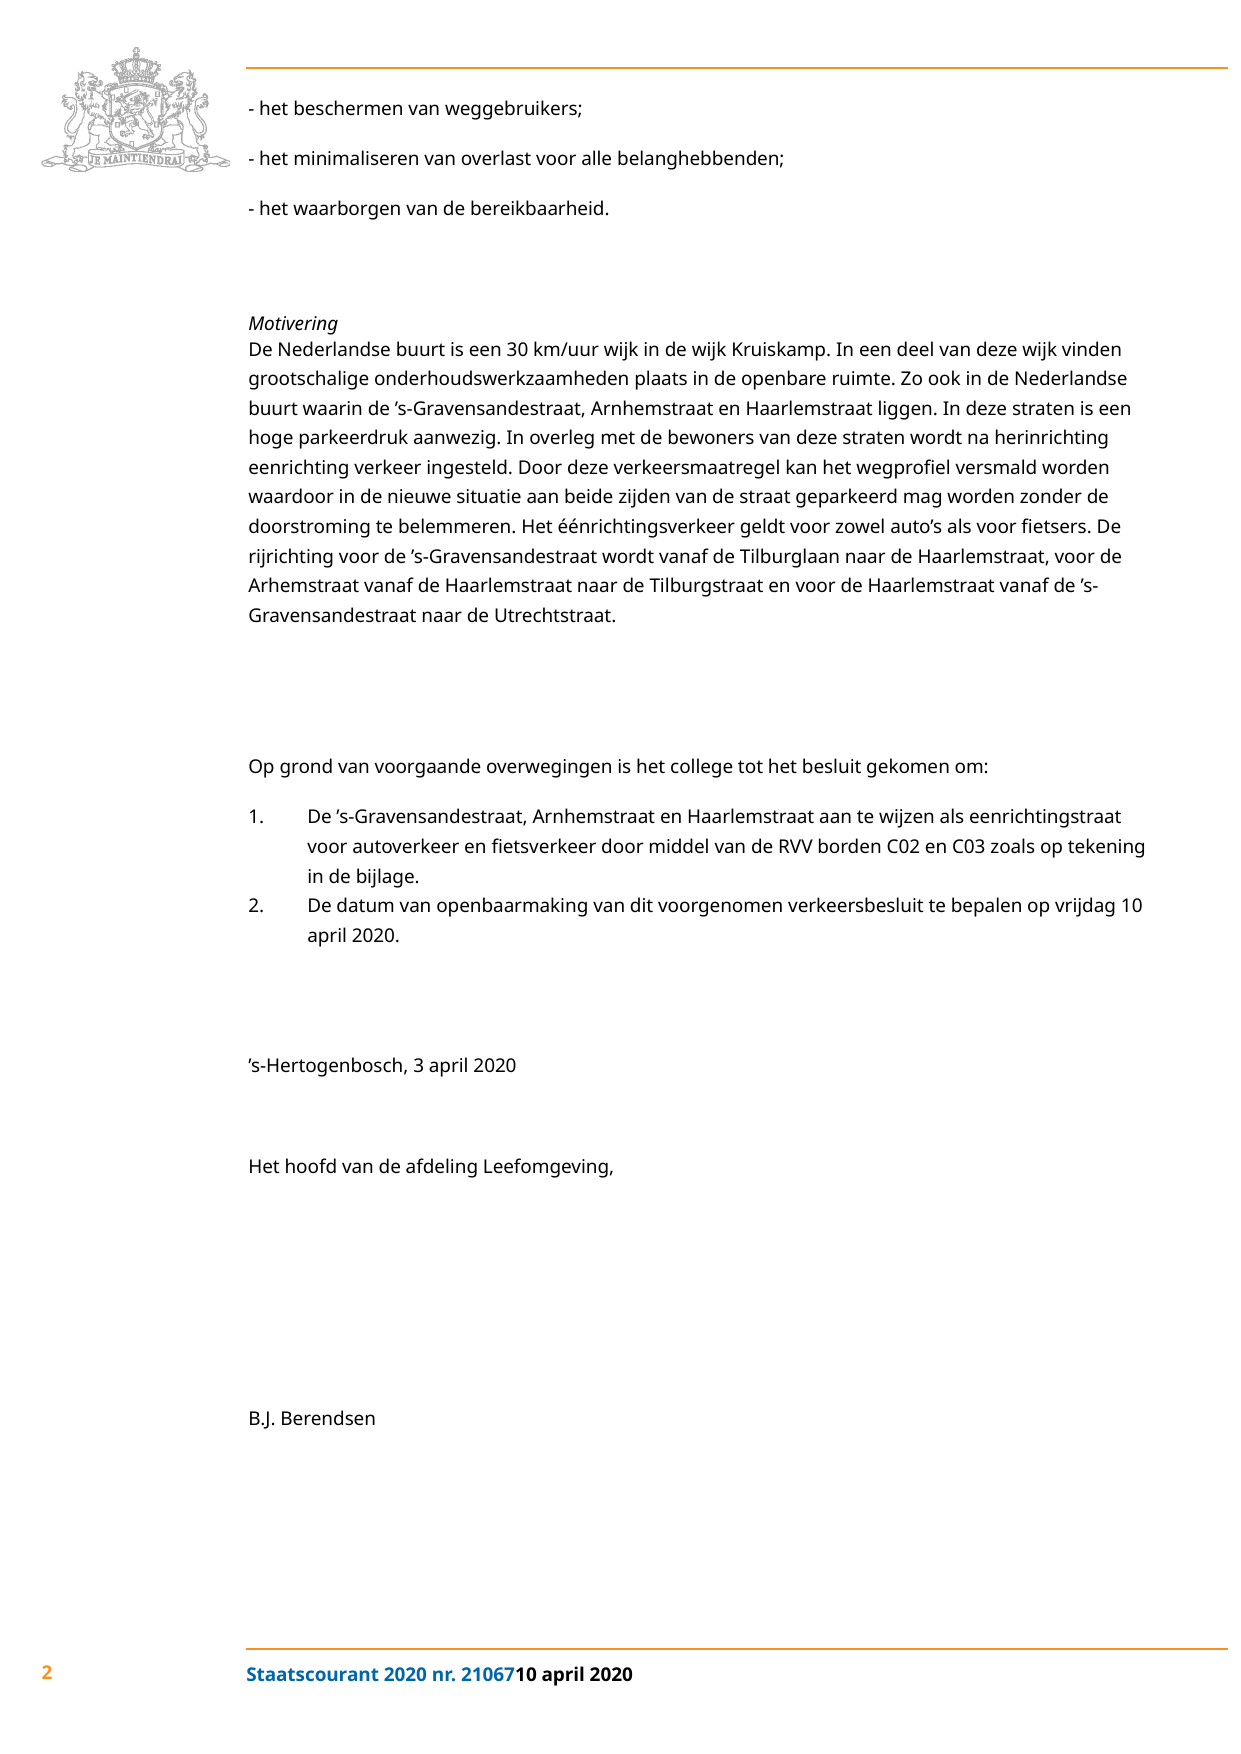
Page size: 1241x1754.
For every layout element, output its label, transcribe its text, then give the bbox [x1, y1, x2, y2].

text Motivering [248, 310, 1152, 336]
picture [41, 47, 231, 172]
text Het hoofd van de afdeling Leefomgeving, [248, 1153, 1152, 1179]
text - het minimaliseren van overlast voor alle belanghebbenden; [248, 145, 1152, 171]
text B.J. Berendsen [248, 1405, 1152, 1431]
text De Nederlandse buurt is een 30 km/uur wijk in de wijk Kruiskamp. In een deel van deze wijk vinden grootschalige onderhoudswerkzaamheden plaats in de openbare ruimte. Zo ook in de Nederlandse buurt waarin de ’s-Gravensandestraat, Arnhemstraat en Haarlemstraat liggen. In deze straten is een hoge parkeerdruk aanwezig. In overleg met de bewoners van deze straten wordt na herinrichting eenrichting verkeer ingesteld. Door deze verkeersmaatregel kan het wegprofiel versmald worden waardoor in de nieuwe situatie aan beide zijden van de straat geparkeerd mag worden zonder de doorstroming te belemmeren. Het éénrichtingsverkeer geldt voor zowel auto’s als voor fietsers. De rijrichting voor de ’s-Gravensandestraat wordt vanaf de Tilburglaan naar de Haarlemstraat, voor de Arhemstraat vanaf de Haarlemstraat naar de Tilburgstraat en voor de Haarlemstraat vanaf de ’s-Gravensandestraat naar de Utrechtstraat. [248, 336, 1152, 628]
text - het waarborgen van de bereikbaarheid. [248, 196, 1152, 221]
text Op grond van voorgaande overwegingen is het college tot het besluit gekomen om: [248, 753, 1152, 779]
list De datum van openbaarmaking van dit voorgenomen verkeersbesluit te bepalen op vrijdag 10 april 2020. [248, 892, 1152, 948]
text ’s-Hertogenbosch, 3 april 2020 [248, 1052, 1152, 1078]
list De ’s-Gravensandestraat, Arnhemstraat en Haarlemstraat aan te wijzen als eenrichtingstraat voor autoverkeer en fietsverkeer door middel van de RVV borden C02 en C03 zoals op tekening in de bijlage. [248, 804, 1152, 888]
text - het beschermen van weggebruikers; [248, 95, 1152, 121]
